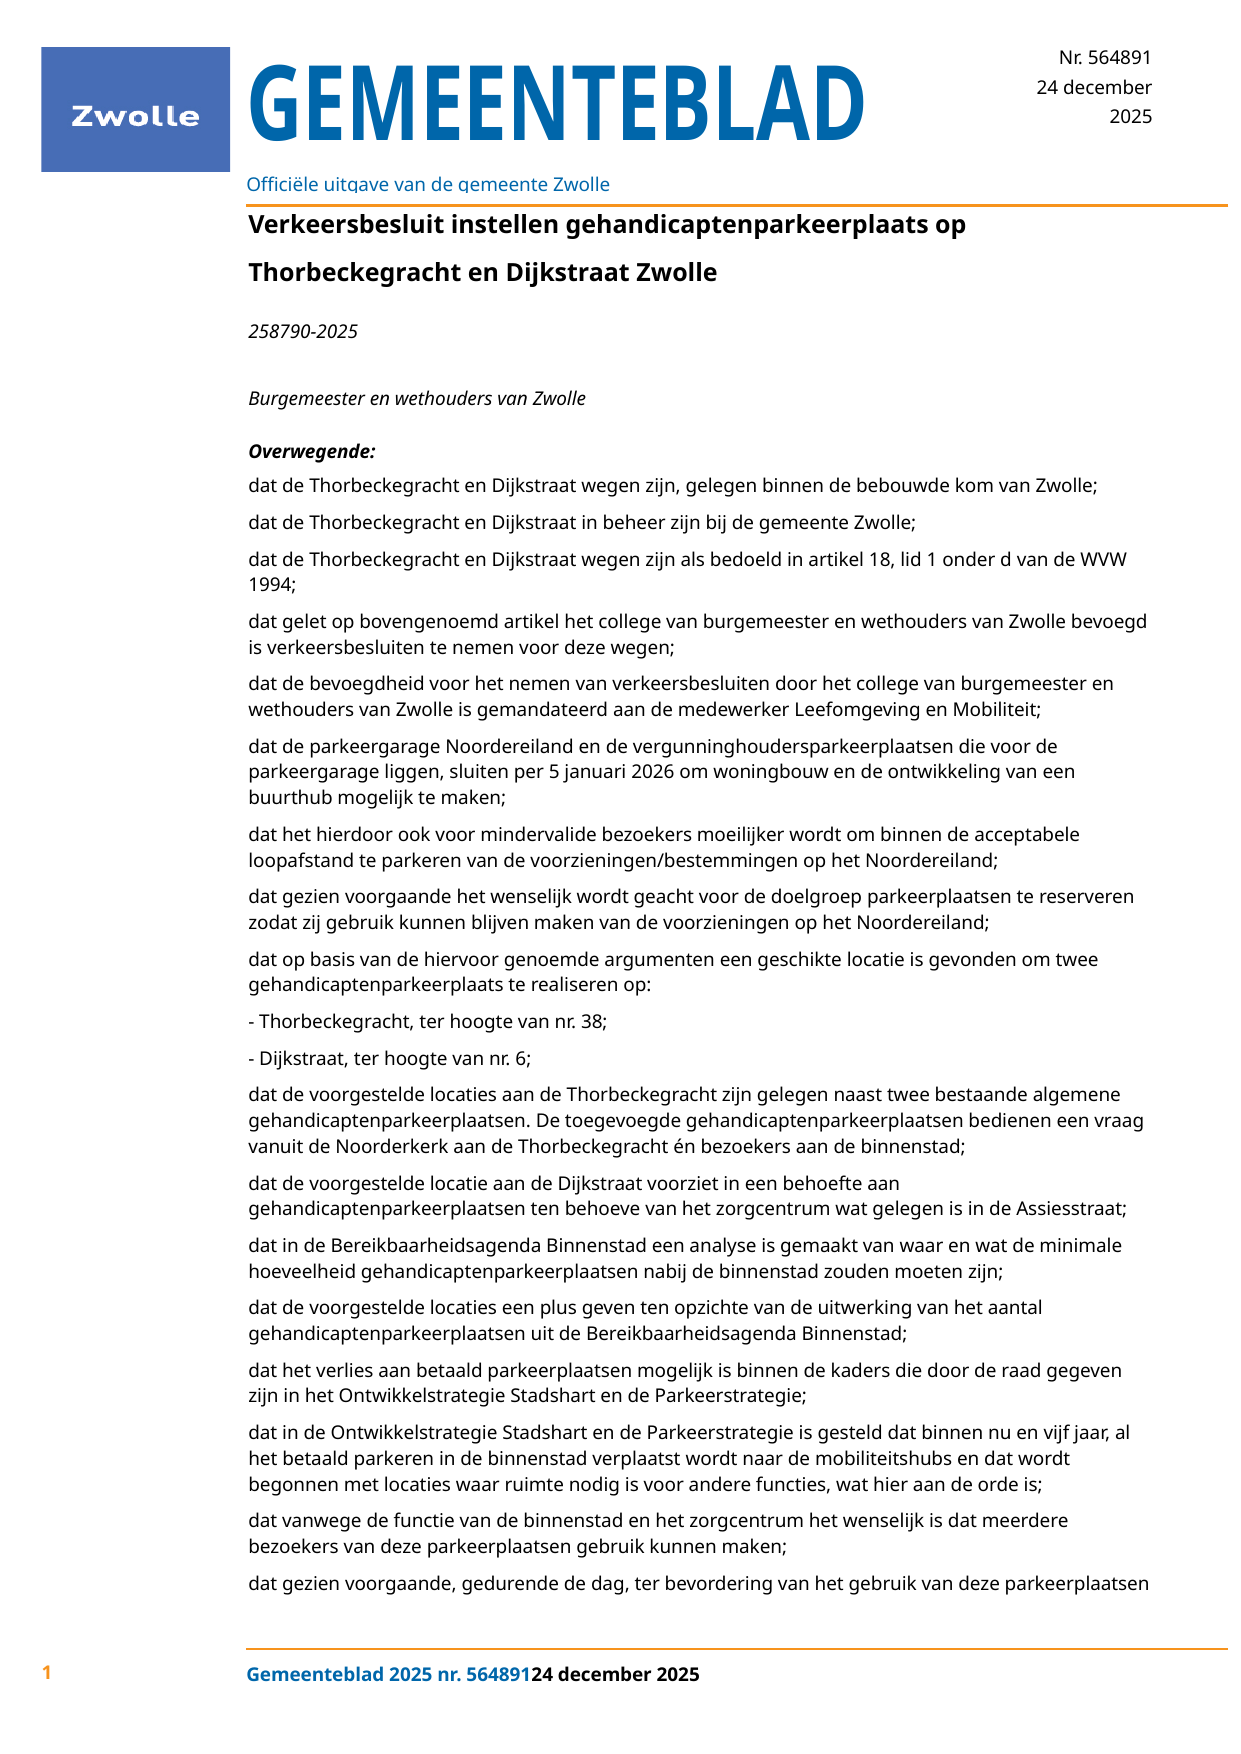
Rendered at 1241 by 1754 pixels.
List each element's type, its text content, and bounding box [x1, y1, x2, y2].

text dat in de Bereikbaarheidsagenda Binnenstad een analyse is gemaakt van waar en wat de minimale hoeveelheid gehandicaptenparkeerplaatsen nabij de binnenstad zouden moeten zijn; [248, 1232, 1152, 1284]
text dat in de Ontwikkelstrategie Stadshart en de Parkeerstrategie is gesteld dat binnen nu en vijf jaar, al het betaald parkeren in de binnenstad verplaatst wordt naar de mobiliteitshubs en dat wordt begonnen met locaties waar ruimte nodig is voor andere functies, wat hier aan de orde is; [248, 1419, 1152, 1497]
text Overwegende: [248, 438, 1152, 464]
text - Dijkstraat, ter hoogte van nr. 6; [248, 1045, 1152, 1071]
text dat de parkeergarage Noordereiland en de vergunninghoudersparkeerplaatsen die voor de parkeergarage liggen, sluiten per 5 januari 2026 om woningbouw en de ontwikkeling van een buurthub mogelijk te maken; [248, 733, 1152, 810]
text dat op basis van de hiervoor genoemde argumenten een geschikte locatie is gevonden om twee gehandicaptenparkeerplaats te realiseren op: [248, 946, 1152, 997]
picture [41, 47, 231, 172]
text dat de Thorbeckegracht en Dijkstraat in beheer zijn bij de gemeente Zwolle; [248, 509, 1152, 535]
text dat de voorgestelde locaties een plus geven ten opzichte van de uitwerking van het aantal gehandicaptenparkeerplaatsen uit de Bereikbaarheidsagenda Binnenstad; [248, 1294, 1152, 1346]
text - Thorbeckegracht, ter hoogte van nr. 38; [248, 1008, 1152, 1034]
text 258790-2025 [248, 318, 1152, 344]
text dat gezien voorgaande het wenselijk wordt geacht voor de doelgroep parkeerplaatsen te reserveren zodat zij gebruik kunnen blijven maken van de voorzieningen op het Noordereiland; [248, 883, 1152, 935]
text dat de Thorbeckegracht en Dijkstraat wegen zijn, gelegen binnen de bebouwde kom van Zwolle; [248, 472, 1152, 498]
text dat vanwege de functie van de binnenstad en het zorgcentrum het wenselijk is dat meerdere bezoekers van deze parkeerplaatsen gebruik kunnen maken; [248, 1507, 1152, 1559]
text dat de bevoegdheid voor het nemen van verkeersbesluiten door het college van burgemeester en wethouders van Zwolle is gemandateerd aan de medewerker Leefomgeving en Mobiliteit; [248, 671, 1152, 722]
text dat het verlies aan betaald parkeerplaatsen mogelijk is binnen de kaders die door de raad gegeven zijn in het Ontwikkelstrategie Stadshart en de Parkeerstrategie; [248, 1357, 1152, 1408]
text dat de voorgestelde locaties aan de Thorbeckegracht zijn gelegen naast twee bestaande algemene gehandicaptenparkeerplaatsen. De toegevoegde gehandicaptenparkeerplaatsen bedienen een vraag vanuit de Noorderkerk aan de Thorbeckegracht én bezoekers aan de binnenstad; [248, 1082, 1152, 1159]
text dat gezien voorgaande, gedurende de dag, ter bevordering van het gebruik van deze parkeerplaatsen [248, 1570, 1152, 1596]
text dat gelet op bovengenoemd artikel het college van burgemeester en wethouders van Zwolle bevoegd is verkeersbesluiten te nemen voor deze wegen; [248, 608, 1152, 660]
text Burgemeester en wethouders van Zwolle [248, 386, 1152, 411]
text Verkeersbesluit instellen gehandicaptenparkeerplaats op Thorbeckegracht en Dijkstraat Zwolle [248, 207, 1152, 288]
text dat de Thorbeckegracht en Dijkstraat wegen zijn als bedoeld in artikel 18, lid 1 onder d van de WVW 1994; [248, 546, 1152, 597]
text dat de voorgestelde locatie aan de Dijkstraat voorziet in een behoefte aan gehandicaptenparkeerplaatsen ten behoeve van het zorgcentrum wat gelegen is in de Assiesstraat; [248, 1170, 1152, 1221]
text dat het hierdoor ook voor mindervalide bezoekers moeilijker wordt om binnen de acceptabele loopafstand te parkeren van de voorzieningen/bestemmingen op het Noordereiland; [248, 821, 1152, 873]
